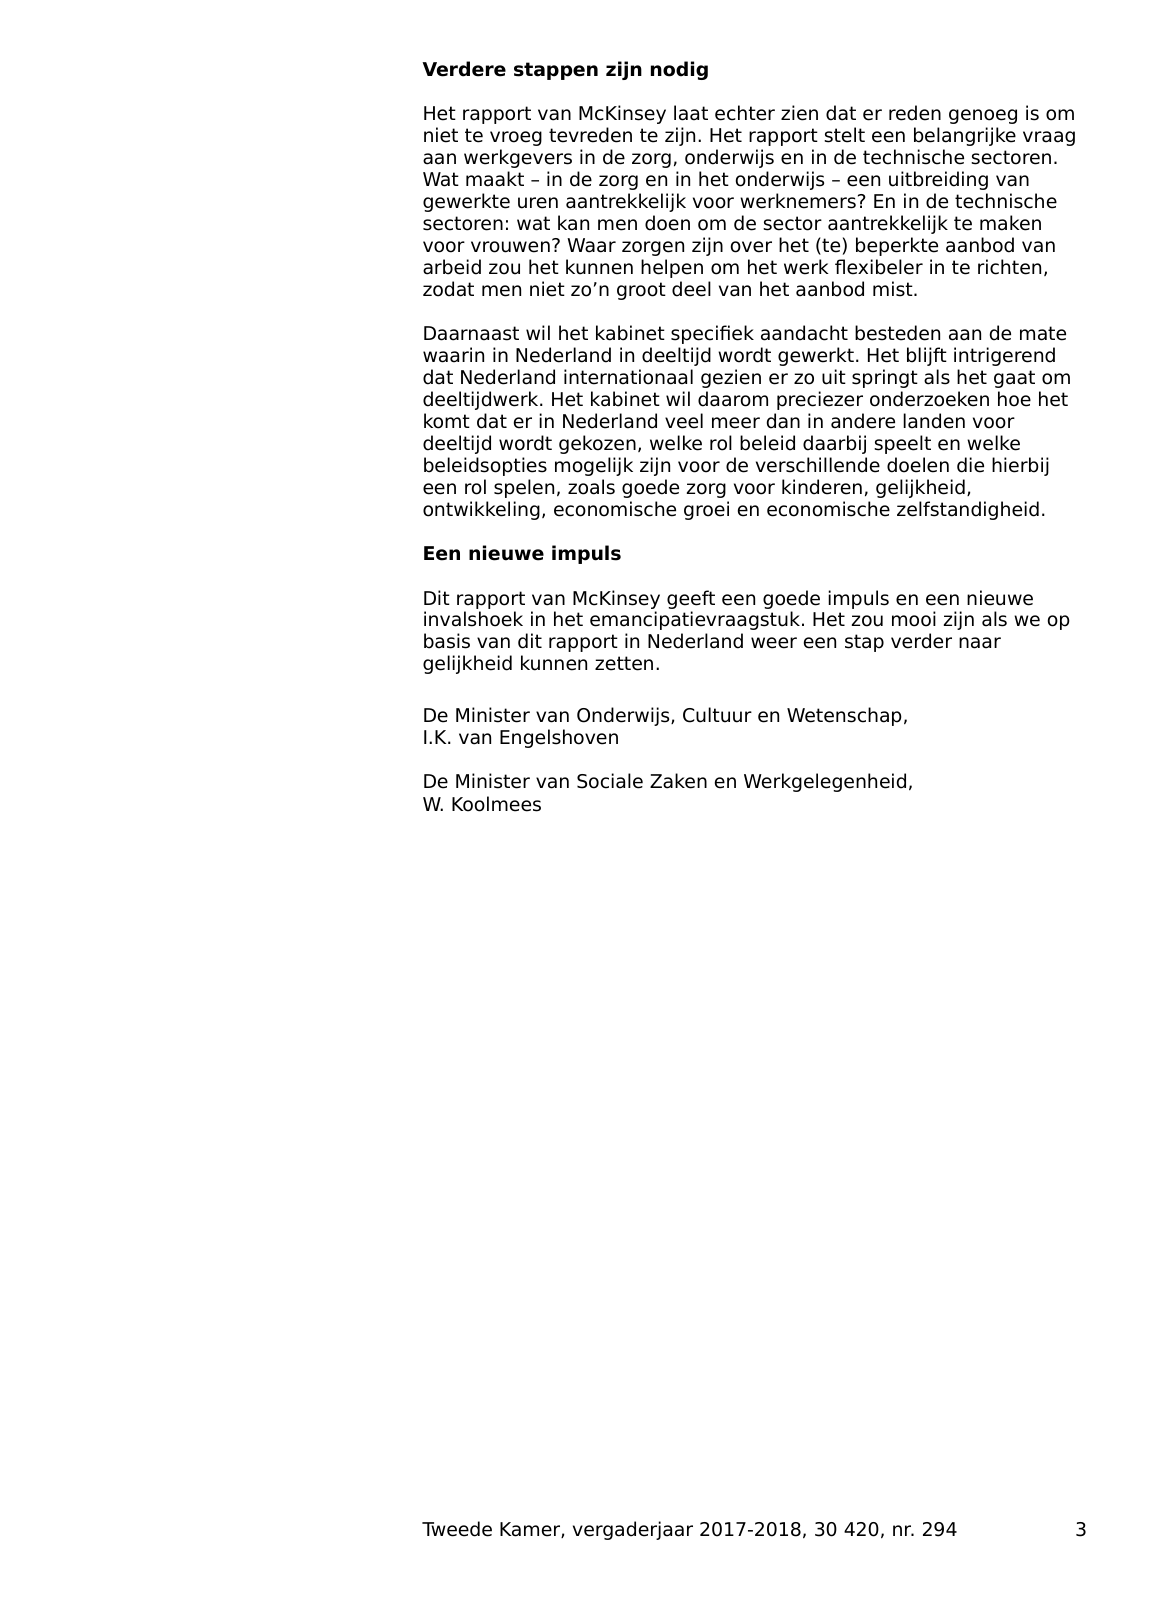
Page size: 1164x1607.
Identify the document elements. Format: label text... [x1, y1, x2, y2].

text Dit rapport van McKinsey geeft een goede impuls en een nieuwe invalshoek in het emancipatievraagstuk. Het zou mooi zijn als we op basis van dit rapport in Nederland weer een stap verder naar gelijkheid kunnen zetten. [422, 587, 1087, 675]
text Het rapport van McKinsey laat echter zien dat er reden genoeg is om niet te vroeg tevreden te zijn. Het rapport stelt een belangrijke vraag aan werkgevers in de zorg, onderwijs en in de technische sectoren. Wat maakt – in de zorg en in het onderwijs – een uitbreiding van gewerkte uren aantrekkelijk voor werknemers? En in de technische sectoren: wat kan men doen om de sector aantrekkelijk te maken voor vrouwen? Waar zorgen zijn over het (te) beperkte aanbod van arbeid zou het kunnen helpen om het werk flexibeler in te richten, zodat men niet zo’n groot deel van het aanbod mist. [422, 103, 1087, 301]
text De Minister van Onderwijs, Cultuur en Wetenschap, I.K. van Engelshoven [422, 705, 1087, 749]
text Daarnaast wil het kabinet specifiek aandacht besteden aan de mate waarin in Nederland in deeltijd wordt gewerkt. Het blijft intrigerend dat Nederland internationaal gezien er zo uit springt als het gaat om deeltijdwerk. Het kabinet wil daarom preciezer onderzoeken hoe het komt dat er in Nederland veel meer dan in andere landen voor deeltijd wordt gekozen, welke rol beleid daarbij speelt en welke beleidsopties mogelijk zijn voor de verschillende doelen die hierbij een rol spelen, zoals goede zorg voor kinderen, gelijkheid, ontwikkeling, economische groei en economische zelfstandigheid. [422, 323, 1087, 521]
subtitle Een nieuwe impuls [422, 543, 1087, 565]
subtitle Verdere stappen zijn nodig [422, 59, 1087, 81]
text De Minister van Sociale Zaken en Werkgelegenheid, W. Koolmees [422, 771, 1087, 815]
